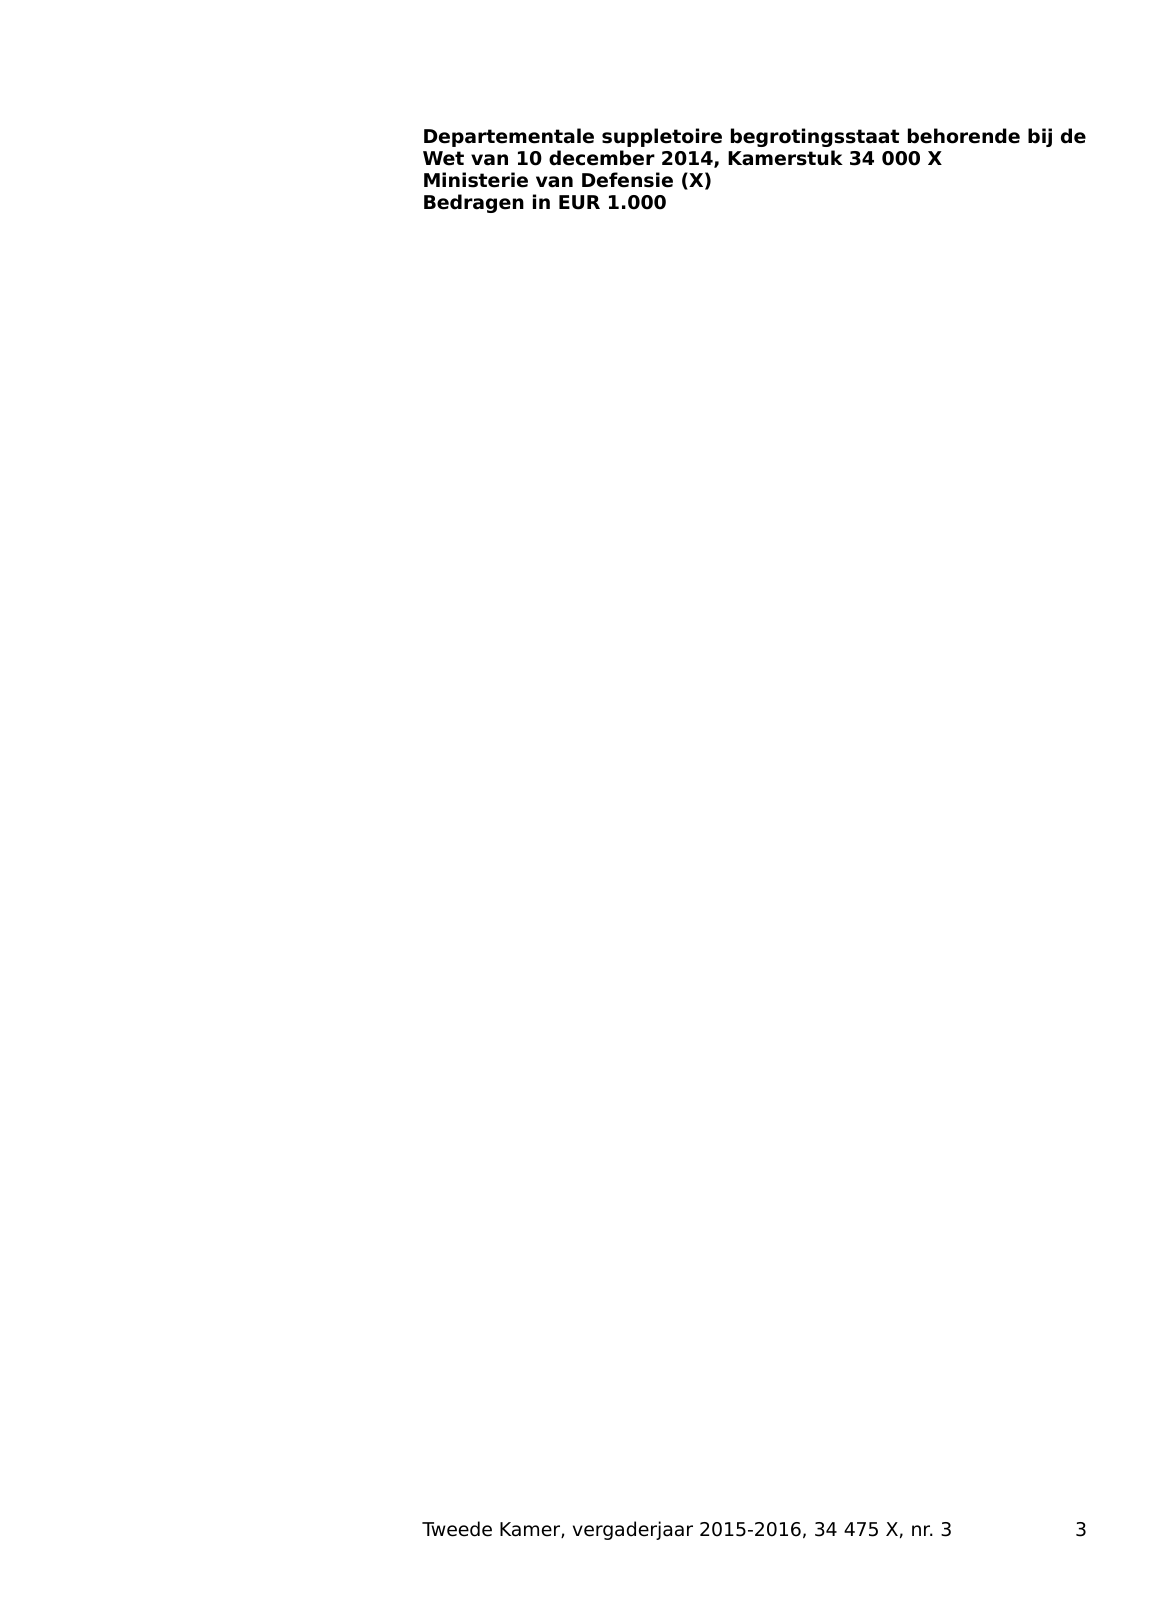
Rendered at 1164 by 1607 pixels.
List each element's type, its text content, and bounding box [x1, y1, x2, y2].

text Departementale suppletoire begrotingsstaat behorende bij de Wet van 10 december 2014, Kamerstuk 34 000 X [422, 126, 1087, 169]
text Bedragen in EUR 1.000 [422, 192, 1087, 213]
text Ministerie van Defensie (X) [422, 169, 1087, 192]
